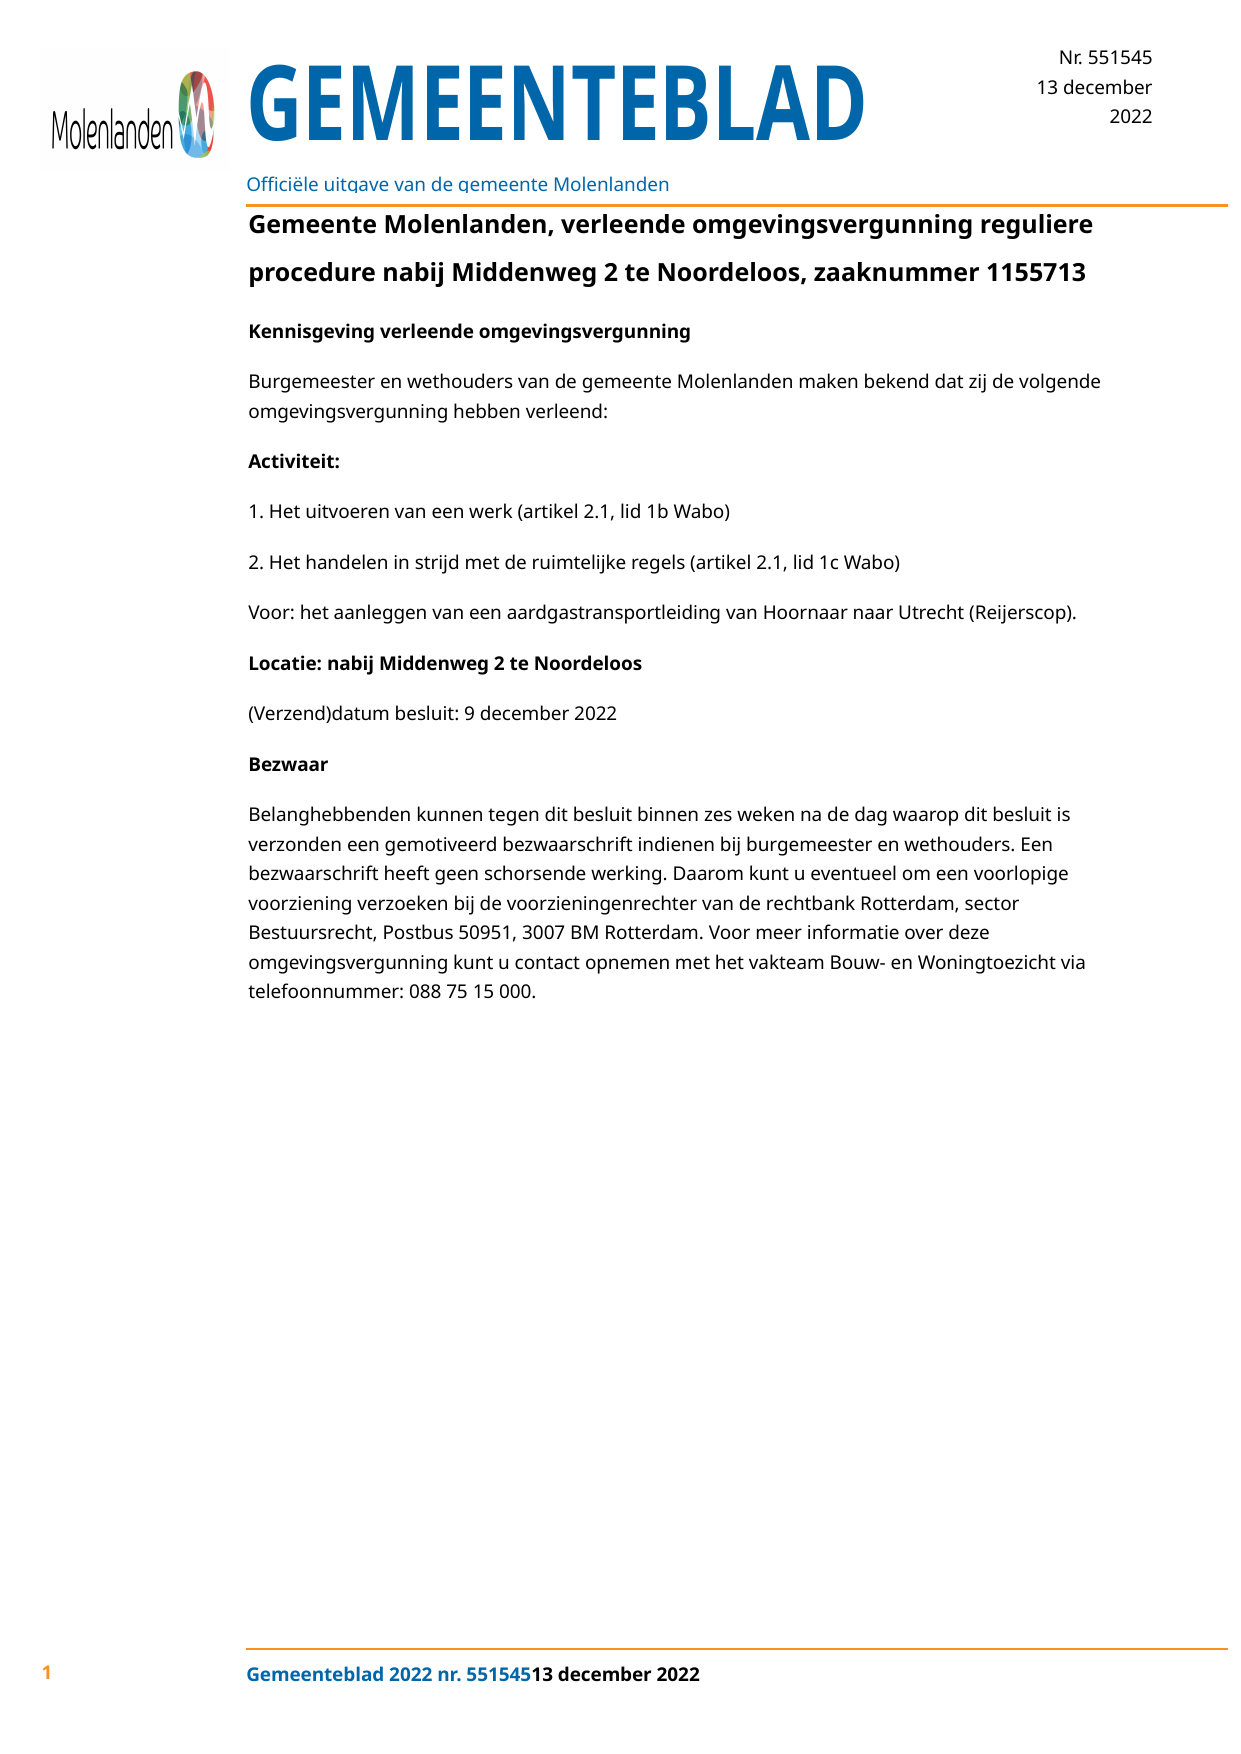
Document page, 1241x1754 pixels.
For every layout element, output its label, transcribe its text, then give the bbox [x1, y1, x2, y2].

picture [41, 47, 231, 172]
text Bezwaar [248, 751, 1152, 777]
text Voor: het aanleggen van een aardgastransportleiding van Hoornaar naar Utrecht (Reijerscop). [248, 599, 1152, 625]
text Locatie: nabij Middenweg 2 te Noordeloos [248, 650, 1152, 676]
text Belanghebbenden kunnen tegen dit besluit binnen zes weken na de dag waarop dit besluit is verzonden een gemotiveerd bezwaarschrift indienen bij burgemeester en wethouders. Een bezwaarschrift heeft geen schorsende werking. Daarom kunt u eventueel om een voorlopige voorziening verzoeken bij de voorzieningenrechter van de rechtbank Rotterdam, sector Bestuursrecht, Postbus 50951, 3007 BM Rotterdam. Voor meer informatie over deze omgevingsvergunning kunt u contact opnemen met het vakteam Bouw- en Woningtoezicht via telefoonnummer: 088 75 15 000. [248, 801, 1152, 1004]
text (Verzend)datum besluit: 9 december 2022 [248, 700, 1152, 726]
text Activiteit: [248, 448, 1152, 474]
text Gemeente Molenlanden, verleende omgevingsvergunning reguliere procedure nabij Middenweg 2 te Noordeloos, zaaknummer 1155713 [248, 207, 1152, 288]
text Burgemeester en wethouders van de gemeente Molenlanden maken bekend dat zij de volgende omgevingsvergunning hebben verleend: [248, 368, 1152, 424]
text 2. Het handelen in strijd met de ruimtelijke regels (artikel 2.1, lid 1c Wabo) [248, 549, 1152, 575]
text 1. Het uitvoeren van een werk (artikel 2.1, lid 1b Wabo) [248, 499, 1152, 524]
text Kennisgeving verleende omgevingsvergunning [248, 318, 1152, 344]
